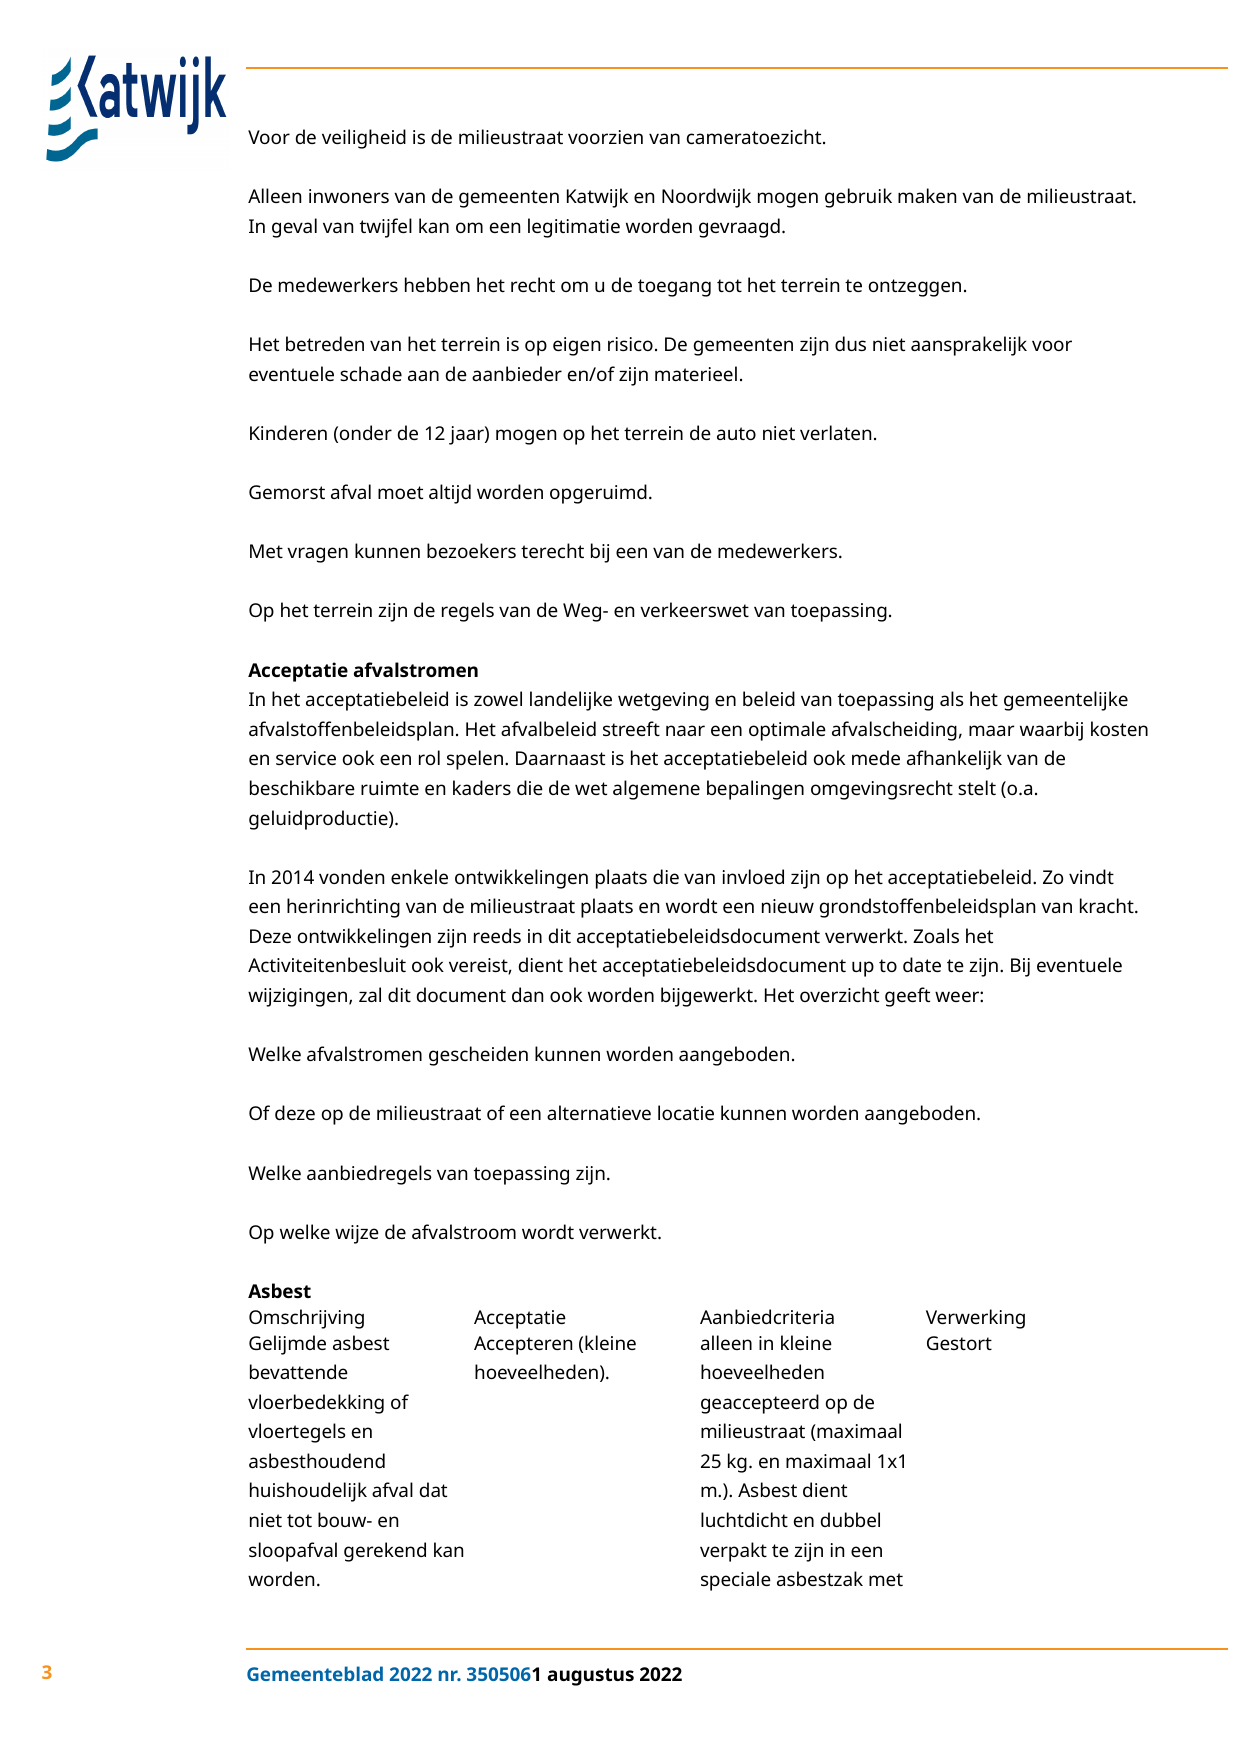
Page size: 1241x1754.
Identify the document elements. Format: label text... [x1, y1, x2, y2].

text Welke afvalstromen gescheiden kunnen worden aangeboden. [248, 1041, 1152, 1067]
text Op welke wijze de afvalstroom wordt verwerkt. [248, 1219, 1152, 1245]
text Het betreden van het terrein is op eigen risico. De gemeenten zijn dus niet aansprakelijk voor eventuele schade aan de aanbieder en/of zijn materieel. [248, 331, 1152, 387]
table_cell Gestort [926, 1330, 1152, 1592]
text Op het terrein zijn de regels van de Weg- en verkeerswet van toepassing. [248, 598, 1152, 623]
text Met vragen kunnen bezoekers terecht bij een van de medewerkers. [248, 538, 1152, 564]
text De medewerkers hebben het recht om u de toegang tot het terrein te ontzeggen. [248, 272, 1152, 298]
table_cell alleen in kleine hoeveelheden geaccepteerd op de milieustraat (maximaal 25 kg. en maximaal 1x1 m.). Asbest dient luchtdicht en dubbel verpakt te zijn in een speciale asbestzak met [700, 1330, 926, 1592]
table_cell Accepteren (kleine hoeveelheden). [474, 1330, 700, 1592]
text Voor de veiligheid is de milieustraat voorzien van cameratoezicht. [248, 124, 1152, 150]
text Gemorst afval moet altijd worden opgeruimd. [248, 479, 1152, 505]
text Of deze op de milieustraat of een alternatieve locatie kunnen worden aangeboden. [248, 1101, 1152, 1126]
text In het acceptatiebeleid is zowel landelijke wetgeving en beleid van toepassing als het gemeentelijke afvalstoffenbeleidsplan. Het afvalbeleid streeft naar een optimale afvalscheiding, maar waarbij kosten en service ook een rol spelen. Daarnaast is het acceptatiebeleid ook mede afhankelijk van de beschikbare ruimte en kaders die de wet algemene bepalingen omgevingsrecht stelt (o.a. geluidproductie). [248, 686, 1152, 831]
table_cell Acceptatie [474, 1304, 700, 1330]
table_cell Aanbiedcriteria [700, 1304, 926, 1330]
text Alleen inwoners van de gemeenten Katwijk en Noordwijk mogen gebruik maken van de milieustraat. In geval van twijfel kan om een legitimatie worden gevraagd. [248, 183, 1152, 239]
text Kinderen (onder de 12 jaar) mogen op het terrein de auto niet verlaten. [248, 420, 1152, 446]
table_cell Gelijmde asbest bevattende vloerbedekking of vloertegels en asbesthoudend huishoudelijk afval dat niet tot bouw- en sloopafval gerekend kan worden. [248, 1330, 474, 1592]
table_cell Verwerking [926, 1304, 1152, 1330]
picture [41, 47, 231, 172]
table_header Asbest [248, 1278, 1152, 1304]
table_cell Omschrijving [248, 1304, 474, 1330]
text Welke aanbiedregels van toepassing zijn. [248, 1160, 1152, 1186]
text Acceptatie afvalstromen [248, 657, 1152, 683]
text In 2014 vonden enkele ontwikkelingen plaats die van invloed zijn op het acceptatiebeleid. Zo vindt een herinrichting van de milieustraat plaats en wordt een nieuw grondstoffenbeleidsplan van kracht. Deze ontwikkelingen zijn reeds in dit acceptatiebeleidsdocument verwerkt. Zoals het Activiteitenbesluit ook vereist, dient het acceptatiebeleidsdocument up to date te zijn. Bij eventuele wijzigingen, zal dit document dan ook worden bijgewerkt. Het overzicht geeft weer: [248, 864, 1152, 1008]
